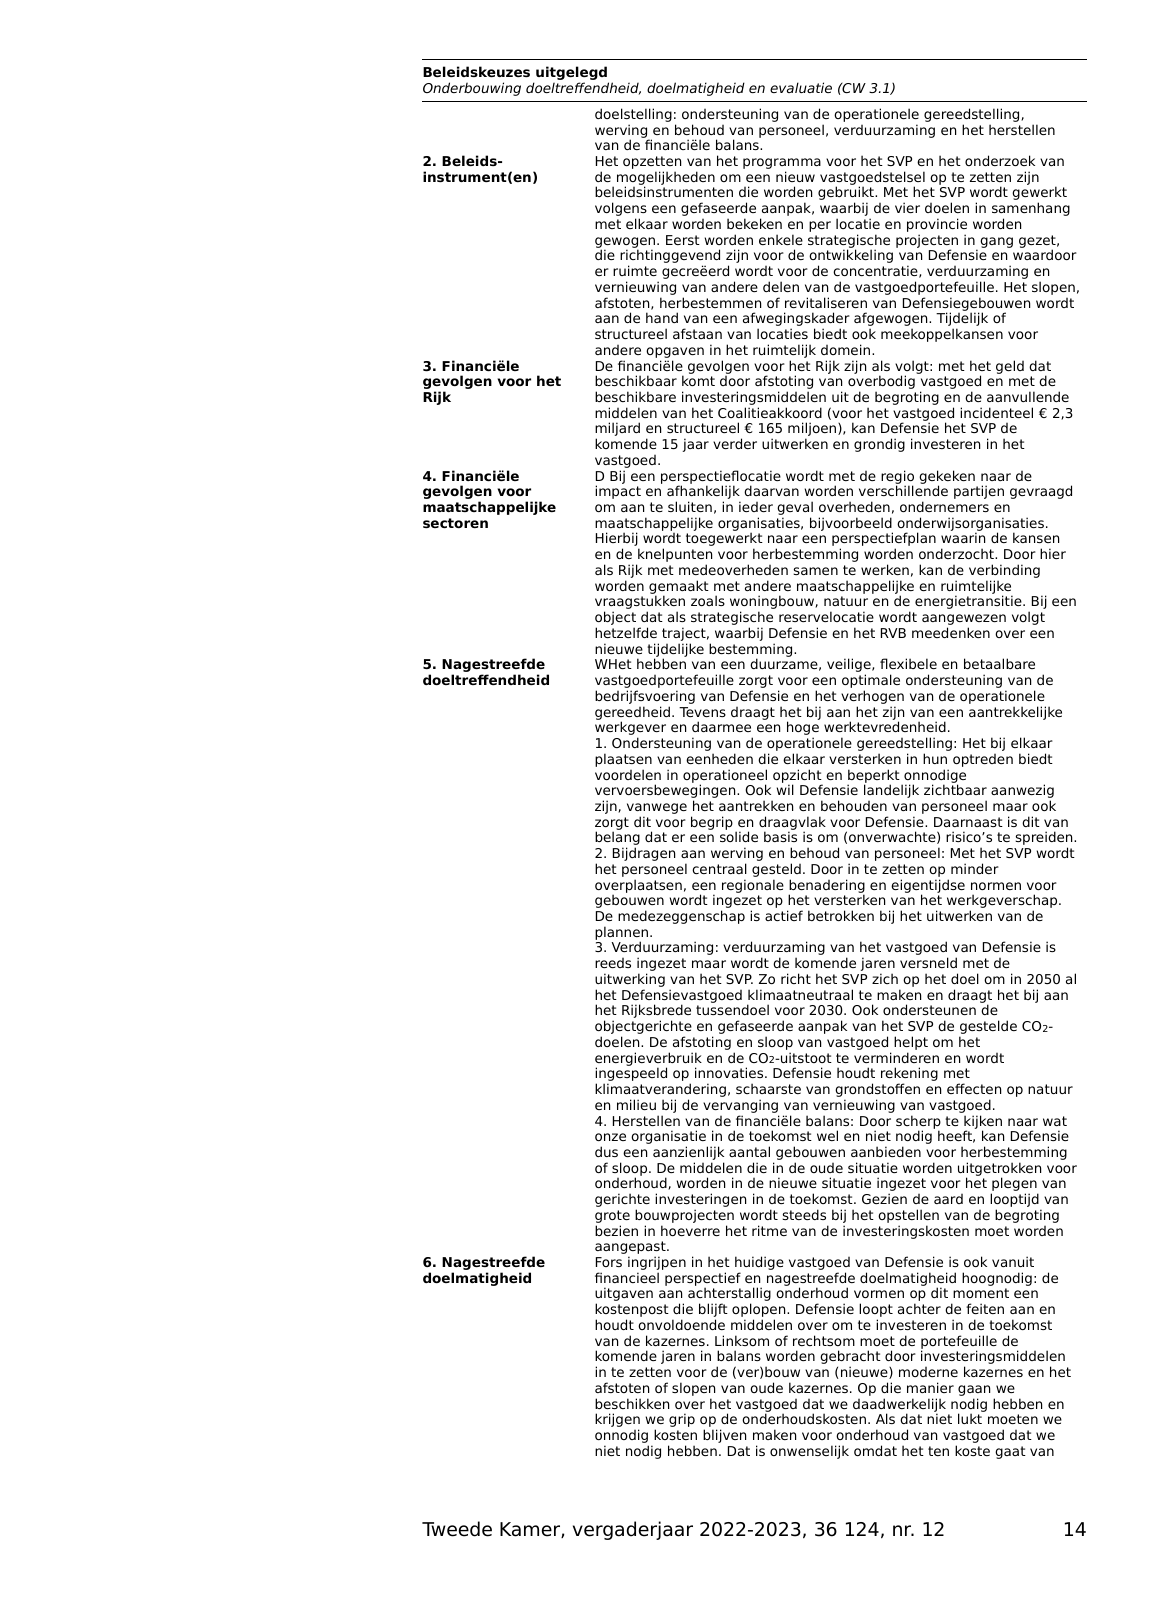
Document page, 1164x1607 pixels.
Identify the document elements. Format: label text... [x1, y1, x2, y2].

table_cell Fors ingrijpen in het huidige vastgoed van Defensie is ook vanuit financieel perspectief en nagestreefde doelmatigheid hoognodig: de uitgaven aan achterstallig onderhoud vormen op dit moment een kostenpost die blijft oplopen. Defensie loopt achter de feiten aan en houdt onvoldoende middelen over om te investeren in de toekomst van de kazernes. Linksom of rechtsom moet de portefeuille de komende jaren in balans worden gebracht door investeringsmiddelen in te zetten voor de (ver)bouw van (nieuwe) moderne kazernes en het afstoten of slopen van oude kazernes. Op die manier gaan we beschikken over het vastgoed dat we daadwerkelijk nodig hebben en krijgen we grip op de onderhoudskosten. Als dat niet lukt moeten we onnodig kosten blijven maken voor onderhoud van vastgoed dat we niet nodig hebben. Dat is onwenselijk omdat het ten koste gaat van [588, 1255, 1087, 1459]
table_cell 2. Beleids-instrument(en) [422, 154, 588, 358]
table_cell 6. Nagestreefde doelmatigheid [422, 1255, 588, 1459]
table_cell D Bij een perspectieflocatie wordt met de regio gekeken naar de impact en afhankelijk daarvan worden verschillende partijen gevraagd om aan te sluiten, in ieder geval overheden, ondernemers en maatschappelijke organisaties, bijvoorbeeld onderwijsorganisaties. Hierbij wordt toegewerkt naar een perspectiefplan waarin de kansen en de knelpunten voor herbestemming worden onderzocht. Door hier als Rijk met medeoverheden samen te werken, kan de verbinding worden gemaakt met andere maatschappelijke en ruimtelijke vraagstukken zoals woningbouw, natuur en de energietransitie. Bij een object dat als strategische reservelocatie wordt aangewezen volgt hetzelfde traject, waarbij Defensie en het RVB meedenken over een nieuwe tijdelijke bestemming. [588, 469, 1087, 657]
table_cell 3. Financiële gevolgen voor het Rijk [422, 358, 588, 468]
table_header Beleidskeuzes uitgelegd Onderbouwing doeltreffendheid, doelmatigheid en evaluatie (CW 3.1) [422, 60, 1087, 101]
table_cell WHet hebben van een duurzame, veilige, flexibele en betaalbare vastgoedportefeuille zorgt voor een optimale ondersteuning van de bedrijfsvoering van Defensie en het verhogen van de operationele gereedheid. Tevens draagt het bij aan het zijn van een aantrekkelijke werkgever en daarmee een hoge werktevredenheid. 1. Ondersteuning van de operationele gereedstelling: Het bij elkaar plaatsen van eenheden die elkaar versterken in hun optreden biedt voordelen in operationeel opzicht en beperkt onnodige vervoersbewegingen. Ook wil Defensie landelijk zichtbaar aanwezig zijn, vanwege het aantrekken en behouden van personeel maar ook zorgt dit voor begrip en draagvlak voor Defensie. Daarnaast is dit van belang dat er een solide basis is om (onverwachte) risico’s te spreiden. 2. Bijdragen aan werving en behoud van personeel: Met het SVP wordt het personeel centraal gesteld. Door in te zetten op minder overplaatsen, een regionale benadering en eigentijdse normen voor gebouwen wordt ingezet op het versterken van het werkgeverschap. De medezeggenschap is actief betrokken bij het uitwerken van de plannen. 3. Verduurzaming: verduurzaming van het vastgoed van Defensie is reeds ingezet maar wordt de komende jaren versneld met de uitwerking van het SVP. Zo richt het SVP zich op het doel om in 2050 al het Defensievastgoed klimaatneutraal te maken en draagt het bij aan het Rijksbrede tussendoel voor 2030. Ook ondersteunen de objectgerichte en gefaseerde aanpak van het SVP de gestelde CO2-doelen. De afstoting en sloop van vastgoed helpt om het energieverbruik en de CO2-uitstoot te verminderen en wordt ingespeeld op innovaties. Defensie houdt rekening met klimaatverandering, schaarste van grondstoffen en effecten op natuur en milieu bij de vervanging van vernieuwing van vastgoed. 4. Herstellen van de financiële balans: Door scherp te kijken naar wat onze organisatie in de toekomst wel en niet nodig heeft, kan Defensie dus een aanzienlijk aantal gebouwen aanbieden voor herbestemming of sloop. De middelen die in de oude situatie worden uitgetrokken voor onderhoud, worden in de nieuwe situatie ingezet voor het plegen van gerichte investeringen in de toekomst. Gezien de aard en looptijd van grote bouwprojecten wordt steeds bij het opstellen van de begroting bezien in hoeverre het ritme van de investeringskosten moet worden aangepast. [588, 657, 1087, 1255]
table_cell [422, 102, 588, 154]
table_cell 4. Financiële gevolgen voor maatschappelijke sectoren [422, 469, 588, 657]
table_cell 5. Nagestreefde doeltreffendheid [422, 657, 588, 1255]
table_cell doelstelling: ondersteuning van de operationele gereedstelling, werving en behoud van personeel, verduurzaming en het herstellen van de financiële balans. [588, 102, 1087, 154]
table_cell Het opzetten van het programma voor het SVP en het onderzoek van de mogelijkheden om een nieuw vastgoedstelsel op te zetten zijn beleidsinstrumenten die worden gebruikt. Met het SVP wordt gewerkt volgens een gefaseerde aanpak, waarbij de vier doelen in samenhang met elkaar worden bekeken en per locatie en provincie worden gewogen. Eerst worden enkele strategische projecten in gang gezet, die richtinggevend zijn voor de ontwikkeling van Defensie en waardoor er ruimte gecreëerd wordt voor de concentratie, verduurzaming en vernieuwing van andere delen van de vastgoedportefeuille. Het slopen, afstoten, herbestemmen of revitaliseren van Defensiegebouwen wordt aan de hand van een afwegingskader afgewogen. Tijdelijk of structureel afstaan van locaties biedt ook meekoppelkansen voor andere opgaven in het ruimtelijk domein. [588, 154, 1087, 358]
table_cell De financiële gevolgen voor het Rijk zijn als volgt: met het geld dat beschikbaar komt door afstoting van overbodig vastgoed en met de beschikbare investeringsmiddelen uit de begroting en de aanvullende middelen van het Coalitieakkoord (voor het vastgoed incidenteel € 2,3 miljard en structureel € 165 miljoen), kan Defensie het SVP de komende 15 jaar verder uitwerken en grondig investeren in het vastgoed. [588, 358, 1087, 468]
